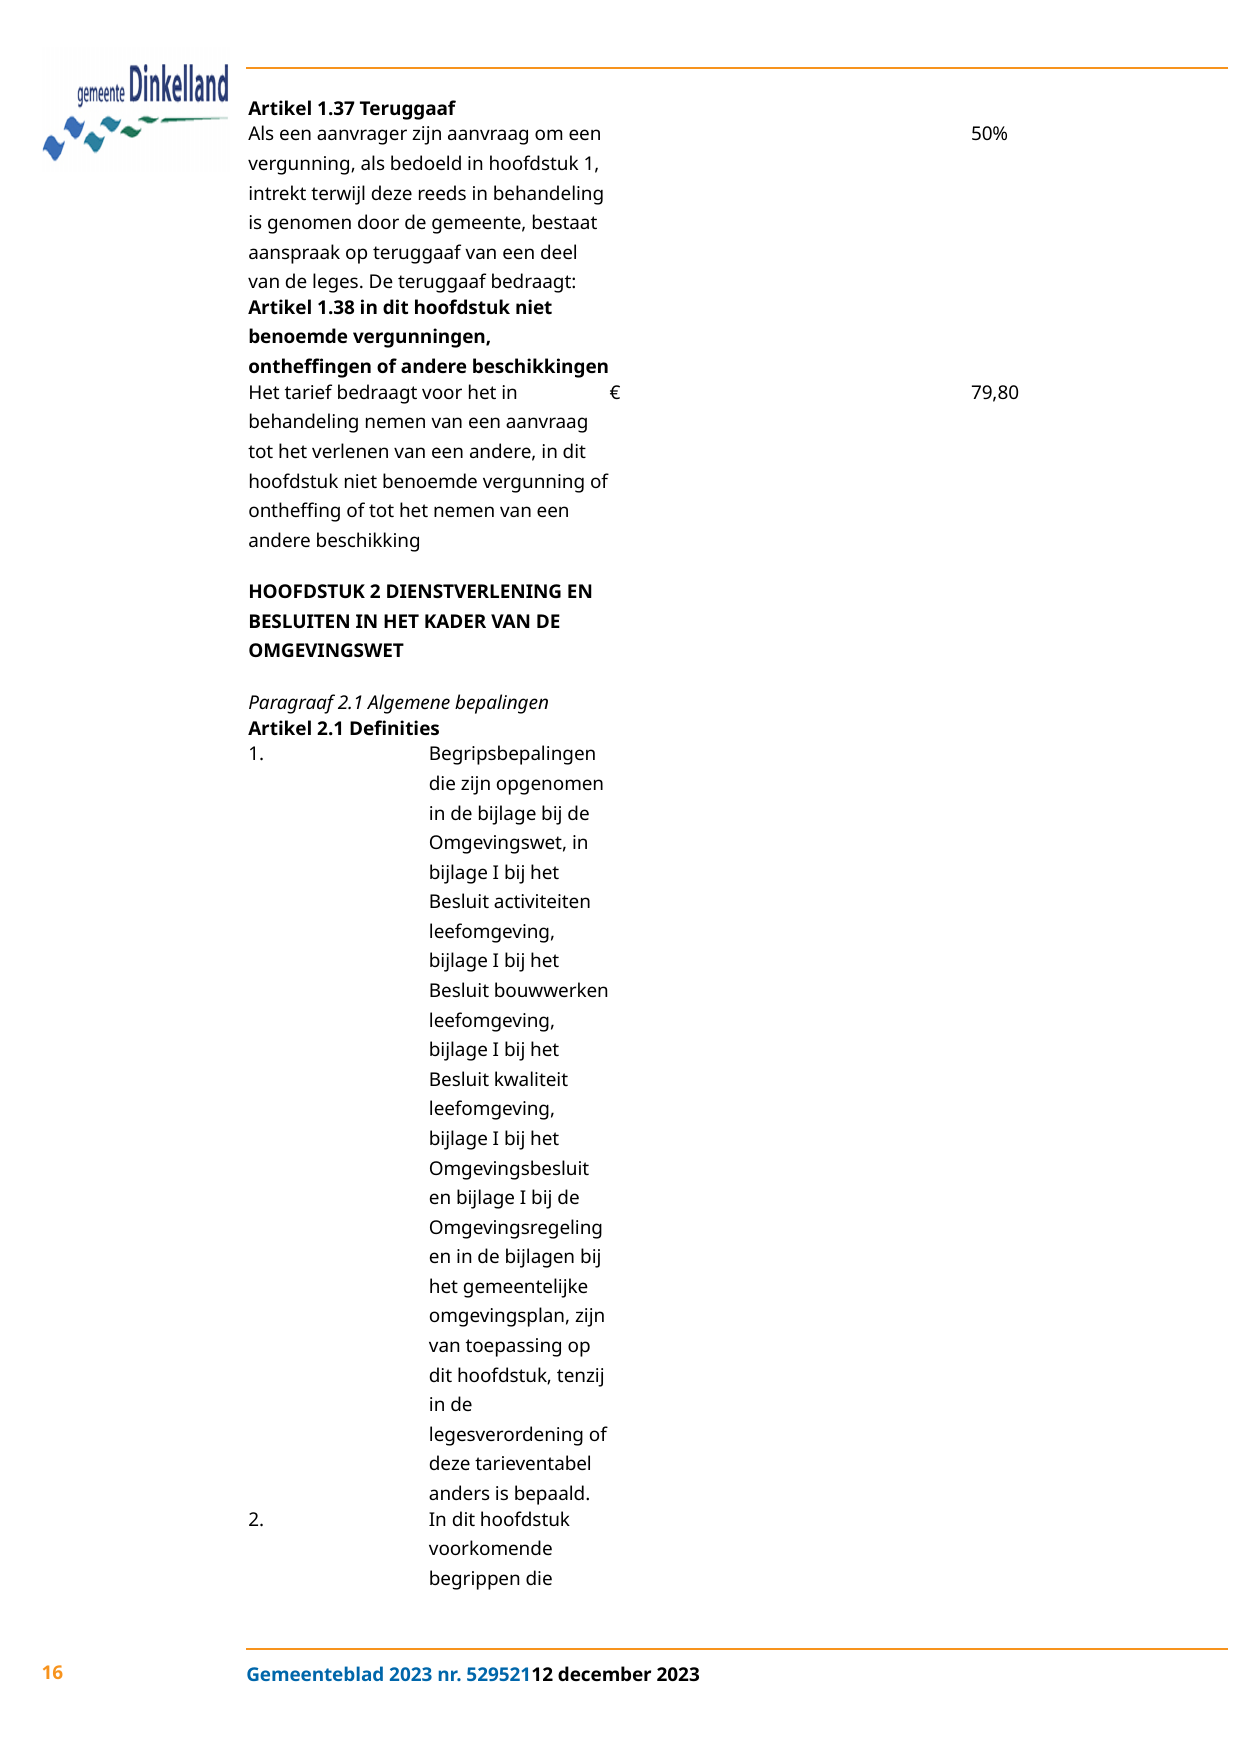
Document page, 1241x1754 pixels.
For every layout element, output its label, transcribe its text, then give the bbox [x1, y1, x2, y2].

table_cell Als een aanvrager zijn aanvraag om een vergunning, als bedoeld in hoofdstuk 1, intrekt terwijl deze reeds in behandeling is genomen door de gemeente, bestaat aanspraak op teruggaaf van een deel van de leges. De teruggaaf bedraagt: [248, 121, 609, 294]
table_cell [609, 579, 971, 663]
table_cell [248, 553, 429, 578]
table_cell [609, 1506, 971, 1591]
table_cell [609, 689, 971, 715]
table_cell Artikel 1.38 in dit hoofdstuk niet benoemde vergunningen, ontheffingen of andere beschikkingen [248, 294, 609, 379]
table_cell In dit hoofdstuk voorkomende begrippen die [429, 1506, 609, 1591]
table_cell 1. [248, 741, 429, 1506]
table_cell 79,80 [971, 379, 1152, 553]
table_cell [609, 553, 971, 578]
table_cell [609, 294, 971, 379]
table_cell [609, 121, 971, 294]
table_cell [971, 663, 1152, 689]
table_cell Het tarief bedraagt voor het in behandeling nemen van een aanvraag tot het verlenen van een andere, in dit hoofdstuk niet benoemde vergunning of ontheffing of tot het nemen van een andere beschikking [248, 379, 609, 553]
table_cell 50% [971, 121, 1152, 294]
table_cell [429, 663, 609, 689]
table_cell Artikel 1.37 Teruggaaf [248, 95, 609, 121]
table_cell Artikel 2.1 Definities [248, 715, 609, 741]
table_cell [609, 741, 971, 1506]
table_cell [429, 553, 609, 578]
table_cell € [609, 379, 971, 553]
table_cell HOOFDSTUK 2 DIENSTVERLENING EN BESLUITEN IN HET KADER VAN DE OMGEVINGSWET [248, 579, 609, 663]
table_cell [609, 663, 971, 689]
table_cell Begripsbepalingen die zijn opgenomen in de bijlage bij de Omgevingswet, in bijlage I bij het Besluit activiteiten leefomgeving, bijlage I bij het Besluit bouwwerken leefomgeving, bijlage I bij het Besluit kwaliteit leefomgeving, bijlage I bij het Omgevingsbesluit en bijlage I bij de Omgevingsregeling en in de bijlagen bij het gemeentelijke omgevingsplan, zijn van toepassing op dit hoofdstuk, tenzij in de legesverordening of deze tarieventabel anders is bepaald. [429, 741, 609, 1506]
table_cell [609, 715, 971, 741]
table_cell [609, 95, 971, 121]
picture [41, 47, 231, 172]
table_cell [248, 663, 429, 689]
table_cell 2. [248, 1506, 429, 1591]
table_cell [971, 741, 1152, 1506]
table_cell [971, 715, 1152, 741]
table_cell [971, 689, 1152, 715]
table_cell [971, 95, 1152, 121]
table_cell Paragraaf 2.1 Algemene bepalingen [248, 689, 609, 715]
table_cell [971, 294, 1152, 379]
table_cell [971, 553, 1152, 578]
table_cell [971, 579, 1152, 663]
table_cell [971, 1506, 1152, 1591]
